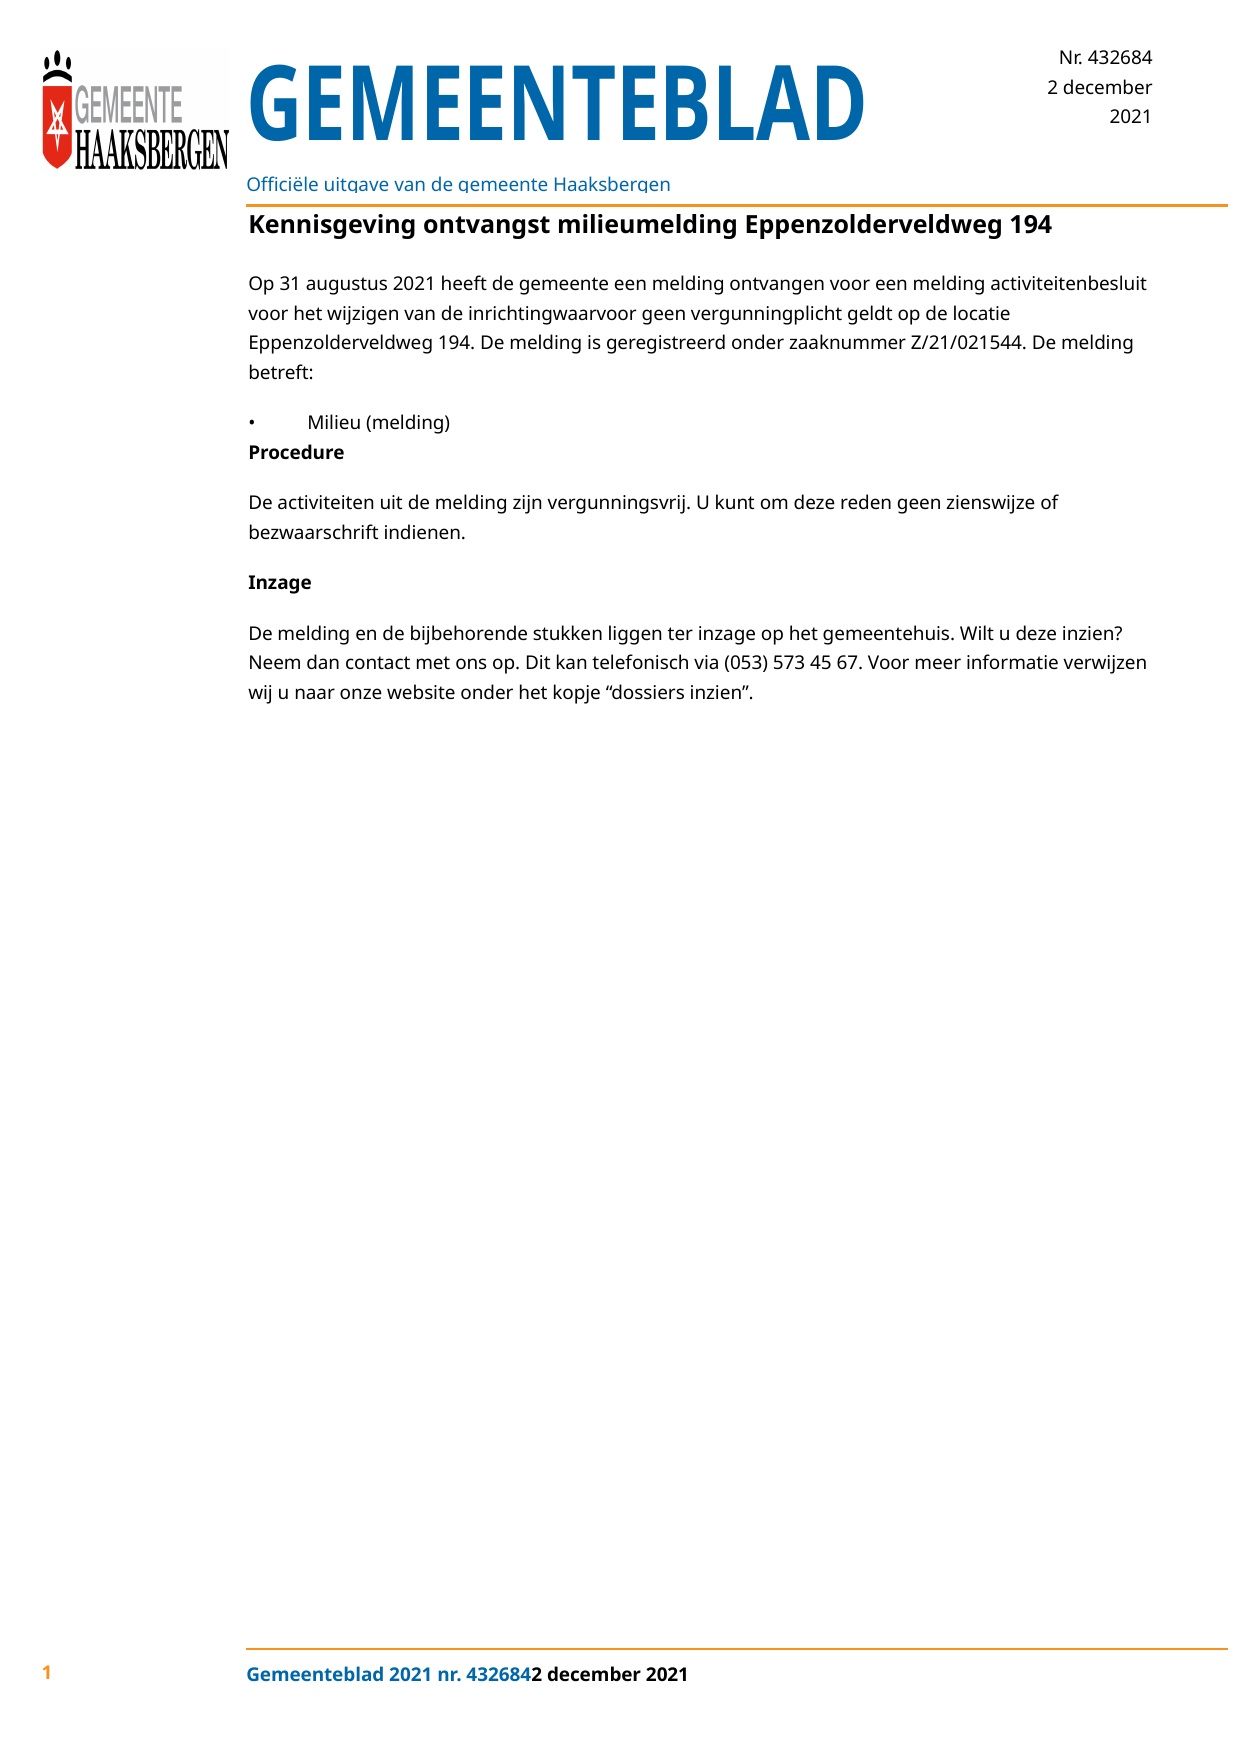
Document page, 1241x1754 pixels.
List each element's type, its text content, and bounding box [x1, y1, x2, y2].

text Procedure [248, 439, 1152, 465]
text Inzage [248, 569, 1152, 595]
text Kennisgeving ontvangst milieumelding Eppenzolderveldweg 194 [248, 207, 1152, 241]
text De activiteiten uit de melding zijn vergunningsvrij. U kunt om deze reden geen zienswijze of bezwaarschrift indienen. [248, 489, 1152, 545]
text Op 31 augustus 2021 heeft de gemeente een melding ontvangen voor een melding activiteitenbesluit voor het wijzigen van de inrichtingwaarvoor geen vergunningplicht geldt op de locatie Eppenzolderveldweg 194. De melding is geregistreerd onder zaaknummer Z/21/021544. De melding betreft: [248, 270, 1152, 385]
list Milieu (melding) [248, 409, 1152, 435]
picture [41, 47, 231, 172]
text De melding en de bijbehorende stukken liggen ter inzage op het gemeentehuis. Wilt u deze inzien? Neem dan contact met ons op. Dit kan telefonisch via (053) 573 45 67. Voor meer informatie verwijzen wij u naar onze website onder het kopje “dossiers inzien”. [248, 620, 1152, 705]
